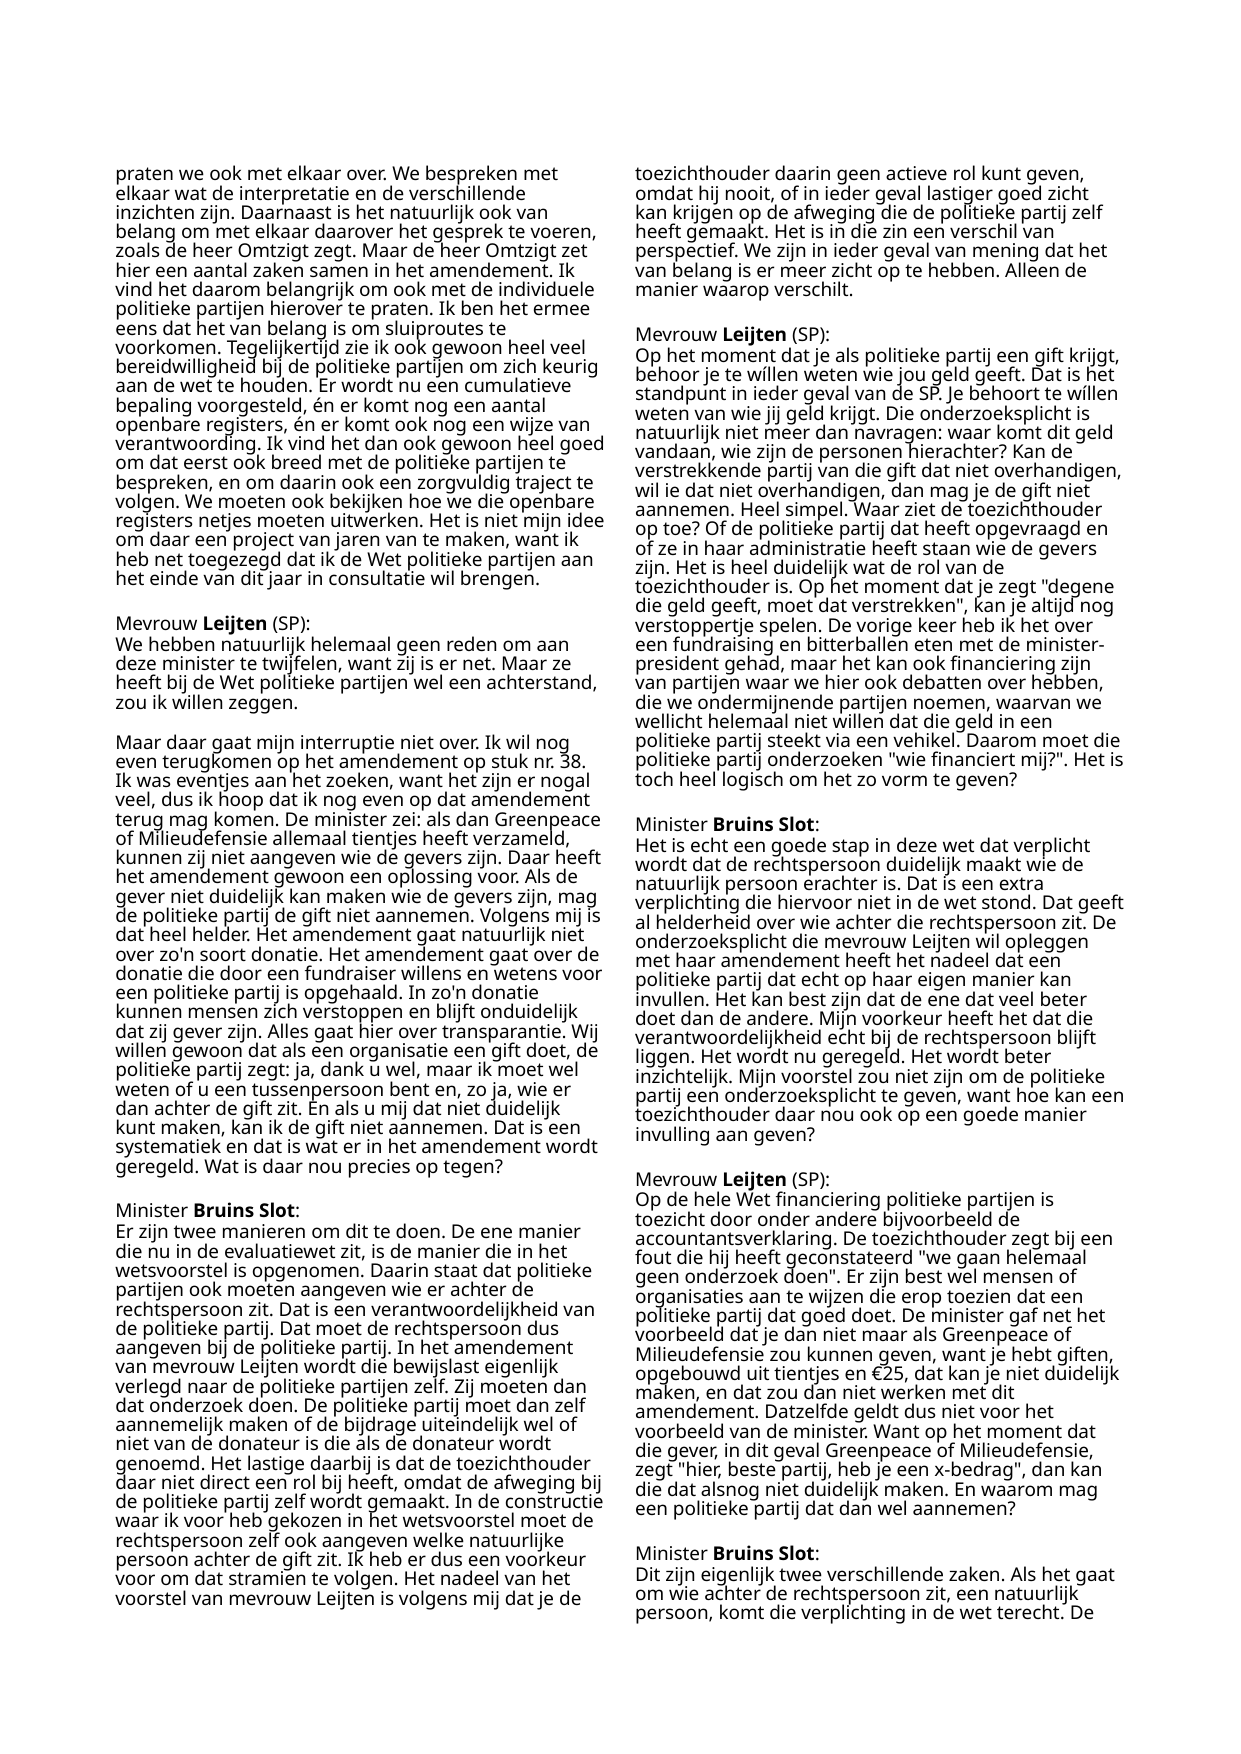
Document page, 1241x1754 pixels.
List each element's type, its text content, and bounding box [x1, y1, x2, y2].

text Op de hele Wet financiering politieke partijen is toezicht door onder andere bijvoorbeeld de accountantsverklaring. De toezichthouder zegt bij een fout die hij heeft geconstateerd "we gaan helemaal geen onderzoek doen". Er zijn best wel mensen of organisaties aan te wijzen die erop toezien dat een politieke partij dat goed doet. De minister gaf net het voorbeeld dat je dan niet maar als Greenpeace of Milieudefensie zou kunnen geven, want je hebt giften, opgebouwd uit tientjes en €25, dat kan je niet duidelijk maken, en dat zou dan niet werken met dit amendement. Datzelfde geldt dus niet voor het voorbeeld van de minister. Want op het moment dat die gever, in dit geval Greenpeace of Milieudefensie, zegt "hier, beste partij, heb je een x-bedrag", dan kan die dat alsnog niet duidelijk maken. En waarom mag een politieke partij dat dan wel aannemen? [635, 1191, 1125, 1519]
text We hebben natuurlijk helemaal geen reden om aan deze minister te twijfelen, want zij is er net. Maar ze heeft bij de Wet politieke partijen wel een achterstand, zou ik willen zeggen. [115, 636, 605, 713]
text Het is echt een goede stap in deze wet dat verplicht wordt dat de rechtspersoon duidelijk maakt wie de natuurlijk persoon erachter is. Dat is een extra verplichting die hiervoor niet in de wet stond. Dat geeft al helderheid over wie achter die rechtspersoon zit. De onderzoeksplicht die mevrouw Leijten wil opleggen met haar amendement heeft het nadeel dat een politieke partij dat echt op haar eigen manier kan invullen. Het kan best zijn dat de ene dat veel beter doet dan de andere. Mijn voorkeur heeft het dat die verantwoordelijkheid echt bij de rechtspersoon blijft liggen. Het wordt nu geregeld. Het wordt beter inzichtelijk. Mijn voorstel zou niet zijn om de politieke partij een onderzoeksplicht te geven, want hoe kan een toezichthouder daar nou ook op een goede manier invulling aan geven? [635, 837, 1125, 1145]
text praten we ook met elkaar over. We bespreken met elkaar wat de interpretatie en de verschillende inzichten zijn. Daarnaast is het natuurlijk ook van belang om met elkaar daarover het gesprek te voeren, zoals de heer Omtzigt zegt. Maar de heer Omtzigt zet hier een aantal zaken samen in het amendement. Ik vind het daarom belangrijk om ook met de individuele politieke partijen hierover te praten. Ik ben het ermee eens dat het van belang is om sluiproutes te voorkomen. Tegelijkertijd zie ik ook gewoon heel veel bereidwilligheid bij de politieke partijen om zich keurig aan de wet te houden. Er wordt nu een cumulatieve bepaling voorgesteld, én er komt nog een aantal openbare registers, én er komt ook nog een wijze van verantwoording. Ik vind het dan ook gewoon heel goed om dat eerst ook breed met de politieke partijen te bespreken, en om daarin ook een zorgvuldig traject te volgen. We moeten ook bekijken hoe we die openbare registers netjes moeten uitwerken. Het is niet mijn idee om daar een project van jaren van te maken, want ik heb net toegezegd dat ik de Wet politieke partijen aan het einde van dit jaar in consultatie wil brengen. [115, 165, 605, 589]
text Minister Bruins Slot: [115, 1198, 605, 1223]
text Mevrouw Leijten (SP): [115, 610, 605, 636]
text Minister Bruins Slot: [635, 811, 1125, 837]
text toezichthouder daarin geen actieve rol kunt geven, omdat hij nooit, of in ieder geval lastiger goed zicht kan krijgen op de afweging die de politieke partij zelf heeft gemaakt. Het is in die zin een verschil van perspectief. We zijn in ieder geval van mening dat het van belang is er meer zicht op te hebben. Alleen de manier waarop verschilt. [635, 165, 1125, 300]
text Maar daar gaat mijn interruptie niet over. Ik wil nog even terugkomen op het amendement op stuk nr. 38. Ik was eventjes aan het zoeken, want het zijn er nogal veel, dus ik hoop dat ik nog even op dat amendement terug mag komen. De minister zei: als dan Greenpeace of Milieudefensie allemaal tientjes heeft verzameld, kunnen zij niet aangeven wie de gevers zijn. Daar heeft het amendement gewoon een oplossing voor. Als de gever niet duidelijk kan maken wie de gevers zijn, mag de politieke partij de gift niet aannemen. Volgens mij is dat heel helder. Het amendement gaat natuurlijk niet over zo'n soort donatie. Het amendement gaat over de donatie die door een fundraiser willens en wetens voor een politieke partij is opgehaald. In zo'n donatie kunnen mensen zich verstoppen en blijft onduidelijk dat zij gever zijn. Alles gaat hier over transparantie. Wij willen gewoon dat als een organisatie een gift doet, de politieke partij zegt: ja, dank u wel, maar ik moet wel weten of u een tussenpersoon bent en, zo ja, wie er dan achter de gift zit. En als u mij dat niet duidelijk kunt maken, kan ik de gift niet aannemen. Dat is een systematiek en dat is wat er in het amendement wordt geregeld. Wat is daar nou precies op tegen? [115, 734, 605, 1177]
text Er zijn twee manieren om dit te doen. De ene manier die nu in de evaluatiewet zit, is de manier die in het wetsvoorstel is opgenomen. Daarin staat dat politieke partijen ook moeten aangeven wie er achter de rechtspersoon zit. Dat is een verantwoordelijkheid van de politieke partij. Dat moet de rechtspersoon dus aangeven bij de politieke partij. In het amendement van mevrouw Leijten wordt die bewijslast eigenlijk verlegd naar de politieke partijen zelf. Zij moeten dan dat onderzoek doen. De politieke partij moet dan zelf aannemelijk maken of de bijdrage uiteindelijk wel of niet van de donateur is die als de donateur wordt genoemd. Het lastige daarbij is dat de toezichthouder daar niet direct een rol bij heeft, omdat de afweging bij de politieke partij zelf wordt gemaakt. In de constructie waar ik voor heb gekozen in het wetsvoorstel moet de rechtspersoon zelf ook aangeven welke natuurlijke persoon achter de gift zit. Ik heb er dus een voorkeur voor om dat stramien te volgen. Het nadeel van het voorstel van mevrouw Leijten is volgens mij dat je de [115, 1223, 605, 1609]
text Mevrouw Leijten (SP): [635, 1166, 1125, 1191]
text Mevrouw Leijten (SP): [635, 321, 1125, 347]
text Dit zijn eigenlijk twee verschillende zaken. Als het gaat om wie achter de rechtspersoon zit, een natuurlijk persoon, komt die verplichting in de wet terecht. De [635, 1566, 1125, 1623]
text Op het moment dat je als politieke partij een gift krijgt, behoor je te wíllen weten wie jou geld geeft. Dat is het standpunt in ieder geval van de SP. Je behoort te wíllen weten van wie jij geld krijgt. Die onderzoeksplicht is natuurlijk niet meer dan navragen: waar komt dit geld vandaan, wie zijn de personen hierachter? Kan de verstrekkende partij van die gift dat niet overhandigen, wil ie dat niet overhandigen, dan mag je de gift niet aannemen. Heel simpel. Waar ziet de toezichthouder op toe? Of de politieke partij dat heeft opgevraagd en of ze in haar administratie heeft staan wie de gevers zijn. Het is heel duidelijk wat de rol van de toezichthouder is. Op het moment dat je zegt "degene die geld geeft, moet dat verstrekken", kan je altijd nog verstoppertje spelen. De vorige keer heb ik het over een fundraising en bitterballen eten met de minister-president gehad, maar het kan ook financiering zijn van partijen waar we hier ook debatten over hebben, die we ondermijnende partijen noemen, waarvan we wellicht helemaal niet willen dat die geld in een politieke partij steekt via een vehikel. Daarom moet die politieke partij onderzoeken "wie financiert mij?". Het is toch heel logisch om het zo vorm te geven? [635, 347, 1125, 790]
text Minister Bruins Slot: [635, 1540, 1125, 1566]
